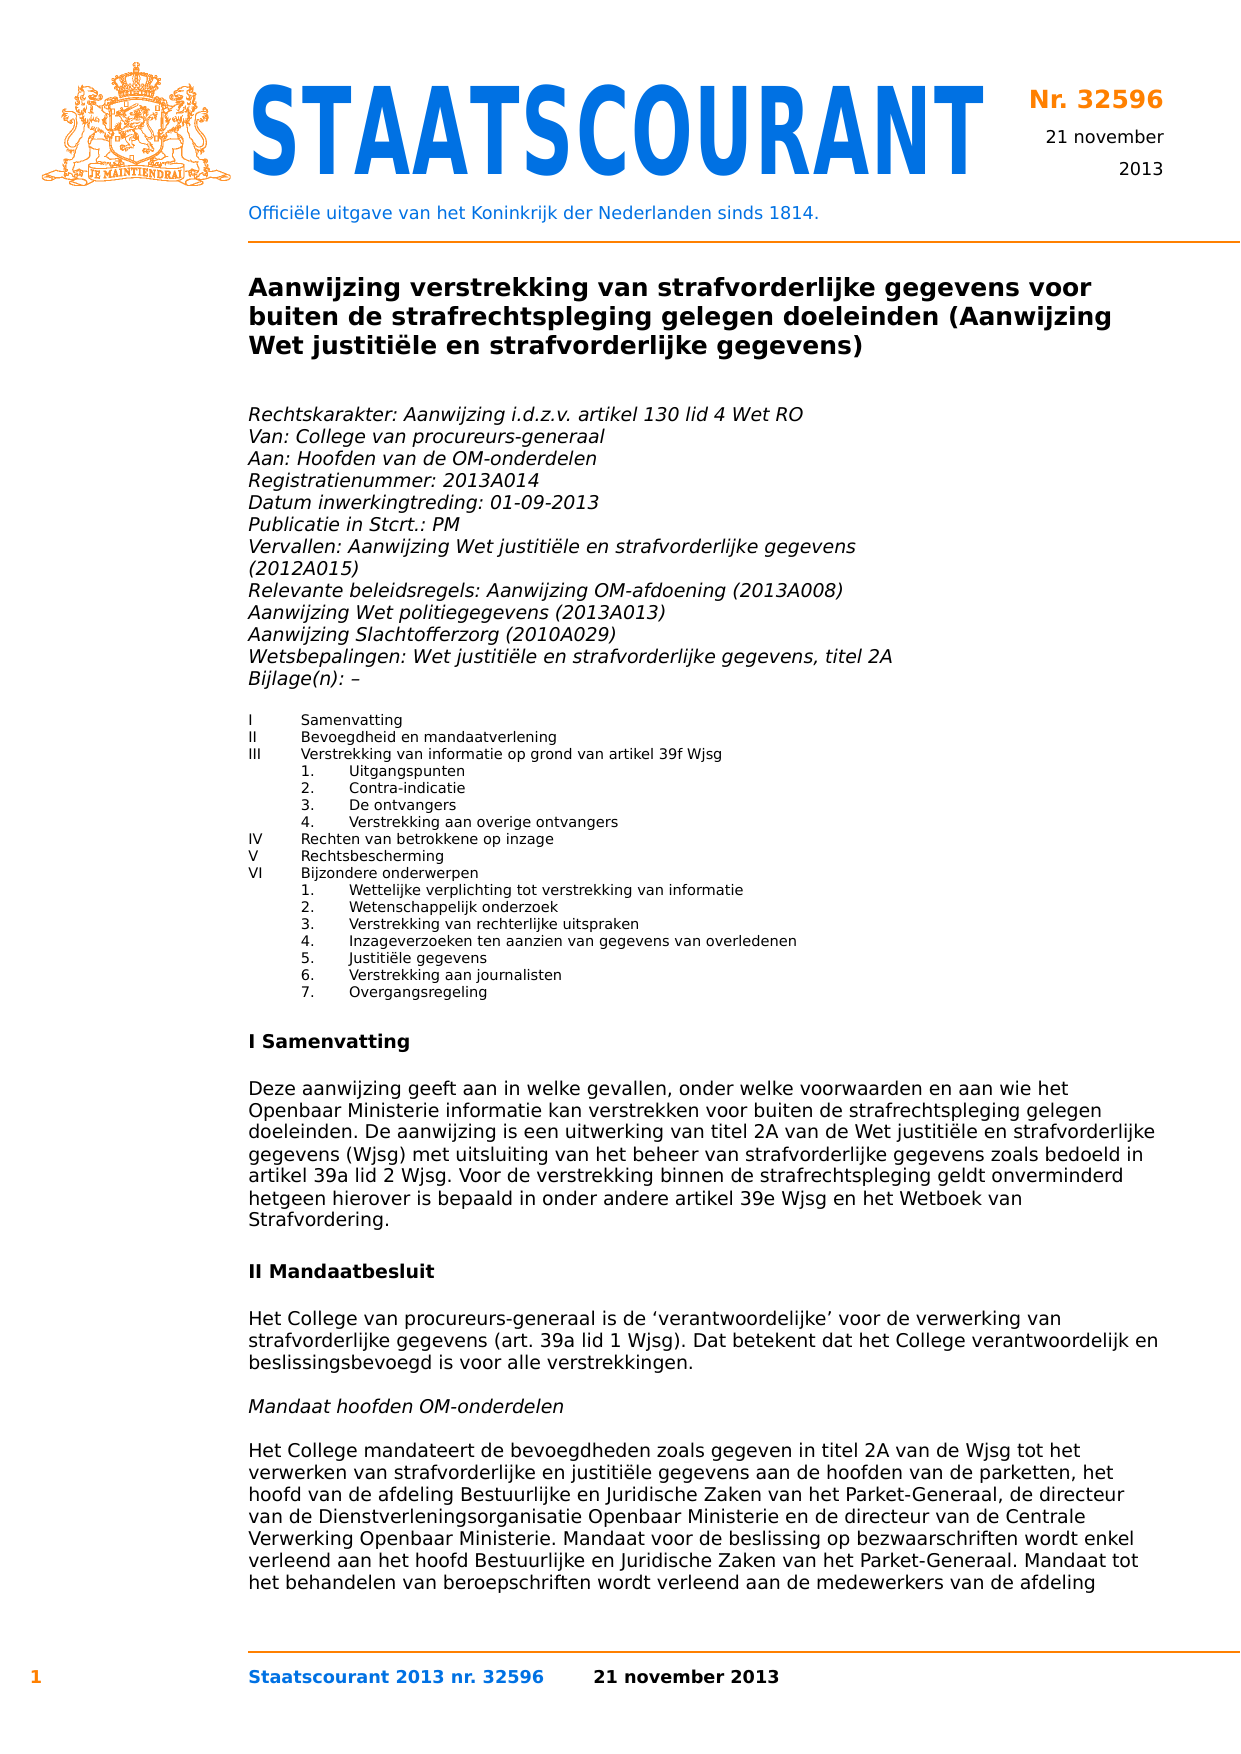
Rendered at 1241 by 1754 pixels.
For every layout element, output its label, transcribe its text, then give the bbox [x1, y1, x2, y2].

table_cell [248, 763, 294, 780]
table_cell Bevoegdheid en mandaatverlening [295, 729, 1163, 746]
text (2012A015) [248, 558, 1163, 580]
text Het College mandateert de bevoegdheden zoals gegeven in titel 2A van de Wjsg tot het verwerken van strafvorderlijke en justitiële gegevens aan de hoofden van de parketten, het hoofd van de afdeling Bestuurlijke en Juridische Zaken van het Parket-Generaal, de directeur van de Dienstverleningsorganisatie Openbaar Ministerie en de directeur van de Centrale Verwerking Openbaar Ministerie. Mandaat voor de beslissing op bezwaarschriften wordt enkel verleend aan het hoofd Bestuurlijke en Juridische Zaken van het Parket-Generaal. Mandaat tot het behandelen van beroepschriften wordt verleend aan de medewerkers van de afdeling [248, 1440, 1163, 1594]
table_cell 1. [295, 882, 343, 899]
table_cell Verstrekking van informatie op grond van artikel 39f Wjsg [295, 746, 1163, 763]
subtitle Mandaat hoofden OM-onderdelen [248, 1396, 1163, 1418]
table_cell De ontvangers [343, 797, 1163, 814]
table_cell VI [248, 865, 294, 882]
picture [41, 62, 231, 186]
table_cell [248, 950, 294, 967]
table_cell 3. [295, 916, 343, 933]
table_cell Verstrekking aan overige ontvangers [343, 814, 1163, 831]
text Deze aanwijzing geeft aan in welke gevallen, onder welke voorwaarden en aan wie het Openbaar Ministerie informatie kan verstrekken voor buiten de strafrechtspleging gelegen doeleinden. De aanwijzing is een uitwerking van titel 2A van de Wet justitiële en strafvorderlijke gegevens (Wjsg) met uitsluiting van het beheer van strafvorderlijke gegevens zoals bedoeld in artikel 39a lid 2 Wjsg. Voor de verstrekking binnen de strafrechtspleging geldt onverminderd hetgeen hierover is bepaald in onder andere artikel 39e Wjsg en het Wetboek van Strafvordering. [248, 1077, 1163, 1231]
text Wetsbepalingen: Wet justitiële en strafvorderlijke gegevens, titel 2A [248, 646, 1163, 668]
table_cell [248, 814, 294, 831]
table_cell II [248, 729, 294, 746]
table_cell III [248, 746, 294, 763]
table_cell 21 november [998, 121, 1240, 153]
subtitle II Mandaatbesluit [248, 1261, 1163, 1283]
table_cell 4. [295, 814, 343, 831]
table_cell 3. [295, 797, 343, 814]
table_cell V [248, 848, 294, 865]
text Publicatie in Stcrt.: PM [248, 514, 1163, 536]
table_cell [248, 967, 294, 983]
table_cell 2013 [998, 153, 1240, 203]
table_cell [248, 797, 294, 814]
table_cell 5. [295, 950, 343, 967]
table_cell Overgangsregeling [343, 984, 1163, 1001]
table_cell [248, 984, 294, 1001]
table_cell Bijzondere onderwerpen [295, 865, 1163, 882]
table_cell 4. [295, 933, 343, 949]
table_cell 1. [295, 763, 343, 780]
table_cell Verstrekking aan journalisten [343, 967, 1163, 983]
text Bijlage(n): – [248, 668, 1163, 690]
text Van: College van procureurs-generaal [248, 426, 1163, 448]
table_cell Wetenschappelijk onderzoek [343, 899, 1163, 916]
text Aan: Hoofden van de OM-onderdelen [248, 448, 1163, 470]
table_cell Inzageverzoeken ten aanzien van gegevens van overledenen [343, 933, 1163, 949]
table_cell 6. [295, 967, 343, 983]
table_cell Wettelijke verplichting tot verstrekking van informatie [343, 882, 1163, 899]
text Vervallen: Aanwijzing Wet justitiële en strafvorderlijke gegevens [248, 536, 1163, 558]
text Aanwijzing Wet politiegegevens (2013A013) [248, 602, 1163, 624]
table_cell IV [248, 831, 294, 848]
table_cell 2. [295, 899, 343, 916]
table_cell Contra-indicatie [343, 780, 1163, 797]
table_header [25, 62, 248, 241]
text Datum inwerkingtreding: 01-09-2013 [248, 492, 1163, 514]
text Aanwijzing Slachtofferzorg (2010A029) [248, 624, 1163, 646]
text Relevante beleidsregels: Aanwijzing OM-afdoening (2013A008) [248, 580, 1163, 602]
table_cell Uitgangspunten [343, 763, 1163, 780]
text Registratienummer: 2013A014 [248, 470, 1163, 492]
table_cell Rechten van betrokkene op inzage [295, 831, 1163, 848]
table_cell Rechtsbescherming [295, 848, 1163, 865]
table_cell [248, 780, 294, 797]
table_header STAATSCOURANT [248, 62, 998, 203]
table_cell 2. [295, 780, 343, 797]
table_cell [248, 933, 294, 949]
table_cell [248, 882, 294, 899]
text Rechtskarakter: Aanwijzing i.d.z.v. artikel 130 lid 4 Wet RO [248, 404, 1163, 426]
table_cell 7. [295, 984, 343, 1001]
table_header Samenvatting [295, 712, 1163, 729]
table_cell Verstrekking van rechterlijke uitspraken [343, 916, 1163, 933]
table_cell Officiële uitgave van het Koninkrijk der Nederlanden sinds 1814. [248, 203, 1240, 241]
subtitle Aanwijzing verstrekking van strafvorderlijke gegevens voor buiten de strafrechtspleging gelegen doeleinden (Aanwijzing Wet justitiële en strafvorderlijke gegevens) [248, 273, 1163, 361]
table_header Nr. 32596 [998, 62, 1240, 121]
table_cell Justitiële gegevens [343, 950, 1163, 967]
table_cell [248, 916, 294, 933]
table_cell [248, 899, 294, 916]
subtitle I Samenvatting [248, 1031, 1163, 1052]
text Het College van procureurs-generaal is de ‘verantwoordelijke’ voor de verwerking van strafvorderlijke gegevens (art. 39a lid 1 Wjsg). Dat betekent dat het College verantwoordelijk en beslissingsbevoegd is voor alle verstrekkingen. [248, 1308, 1163, 1374]
table_header I [248, 712, 294, 729]
